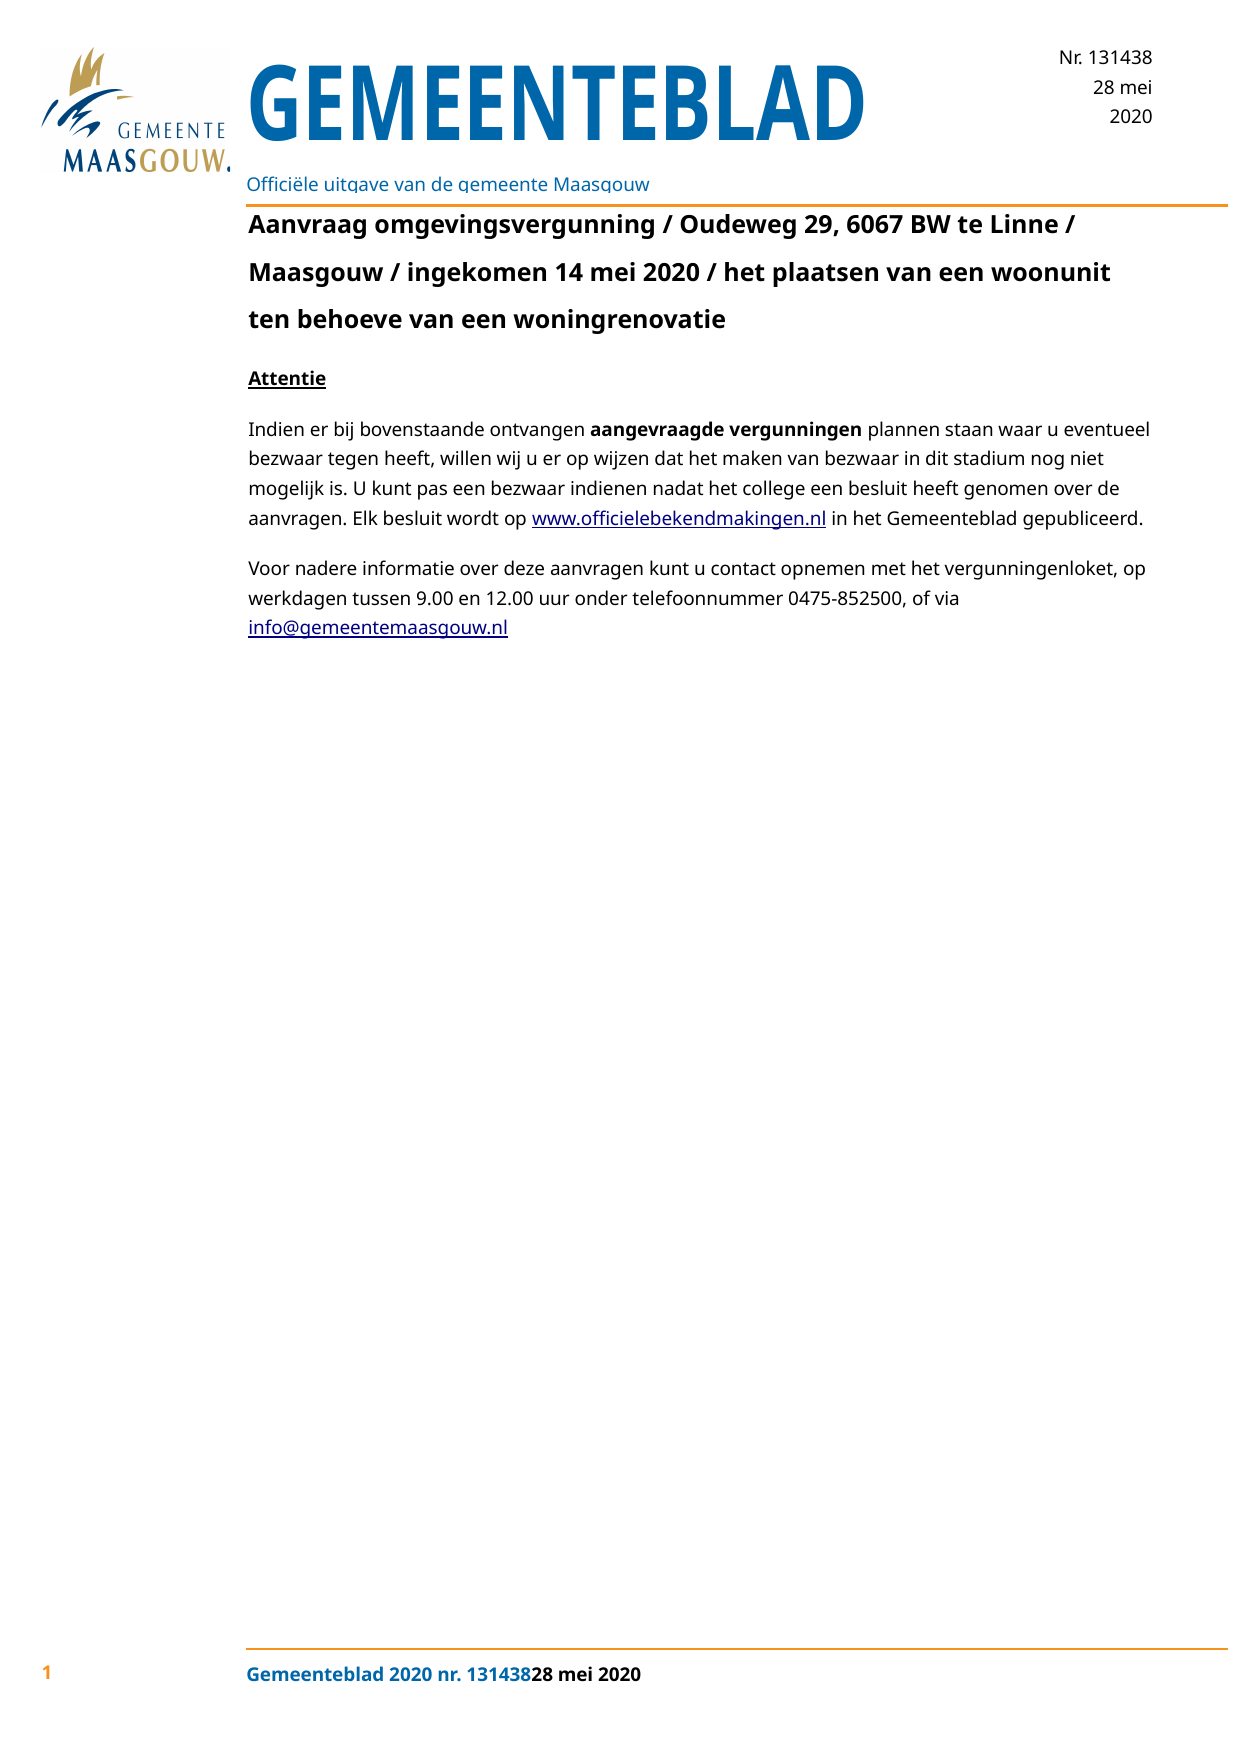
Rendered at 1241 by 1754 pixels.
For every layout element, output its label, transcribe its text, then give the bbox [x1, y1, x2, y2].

text Attentie [248, 366, 1152, 391]
text Aanvraag omgevingsvergunning / Oudeweg 29, 6067 BW te Linne / Maasgouw / ingekomen 14 mei 2020 / het plaatsen van een woonunit ten behoeve van een woningrenovatie [248, 207, 1152, 336]
text Voor nadere informatie over deze aanvragen kunt u contact opnemen met het vergunningenloket, op werkdagen tussen 9.00 en 12.00 uur onder telefoonnummer 0475-852500, of via info@gemeentemaasgouw.nl [248, 555, 1152, 640]
picture [41, 47, 231, 172]
text Indien er bij bovenstaande ontvangen aangevraagde vergunningen plannen staan waar u eventueel bezwaar tegen heeft, willen wij u er op wijzen dat het maken van bezwaar in dit stadium nog niet mogelijk is. U kunt pas een bezwaar indienen nadat het college een besluit heeft genomen over de aanvragen. Elk besluit wordt op www.officielebekendmakingen.nl in het Gemeenteblad gepubliceerd. [248, 416, 1152, 530]
